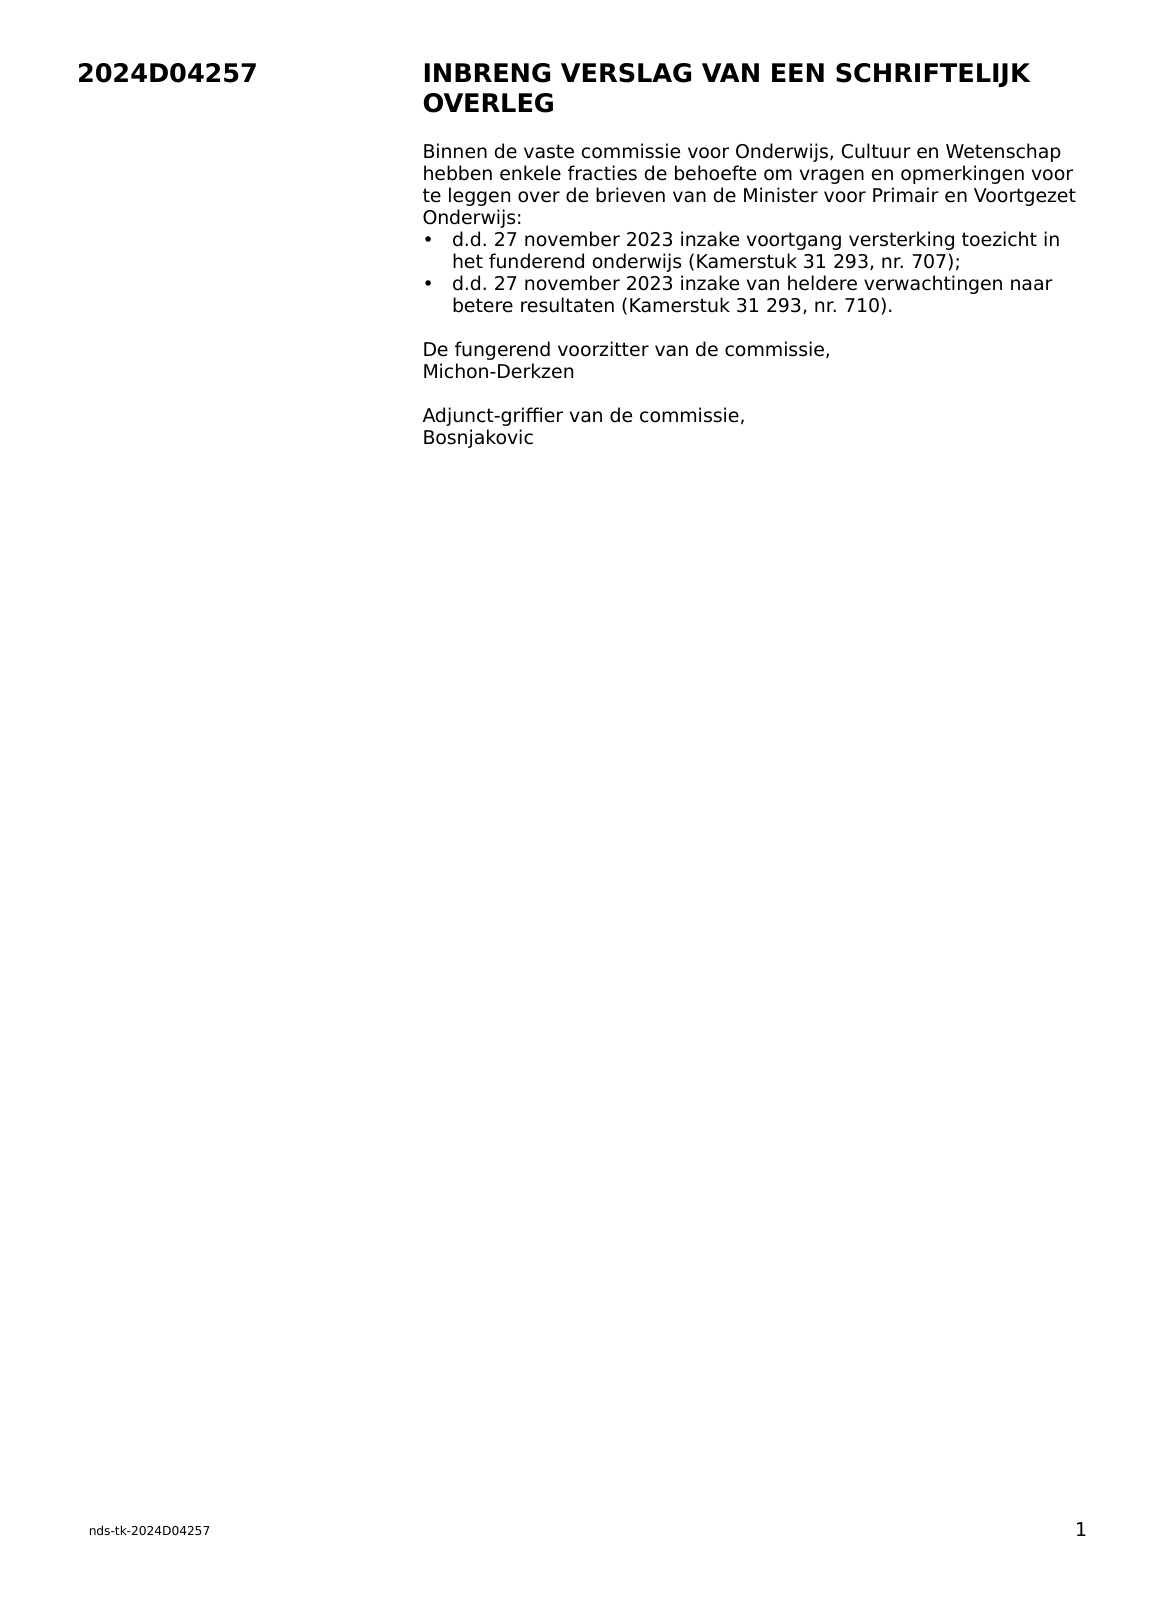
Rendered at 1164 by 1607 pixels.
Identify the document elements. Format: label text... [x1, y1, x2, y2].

text De fungerend voorzitter van de commissie, [422, 339, 1087, 361]
text nds-tk-2024D04257 [88, 1524, 323, 1538]
text • d.d. 27 november 2023 inzake voortgang versterking toezicht in het funderend onderwijs (Kamerstuk 31 293, nr. 707); [422, 228, 1087, 272]
text Bosnjakovic [422, 427, 1087, 449]
text • d.d. 27 november 2023 inzake van heldere verwachtingen naar betere resultaten (Kamerstuk 31 293, nr. 710). [422, 272, 1087, 316]
text Adjunct-griffier van de commissie, [422, 405, 1087, 427]
text Michon-Derkzen [422, 361, 1087, 383]
text Binnen de vaste commissie voor Onderwijs, Cultuur en Wetenschap hebben enkele fracties de behoefte om vragen en opmerkingen voor te leggen over de brieven van de Minister voor Primair en Voortgezet Onderwijs: [422, 141, 1087, 228]
text 2024D04257 INBRENG VERSLAG VAN EEN SCHRIFTELIJK OVERLEG [77, 59, 1087, 118]
